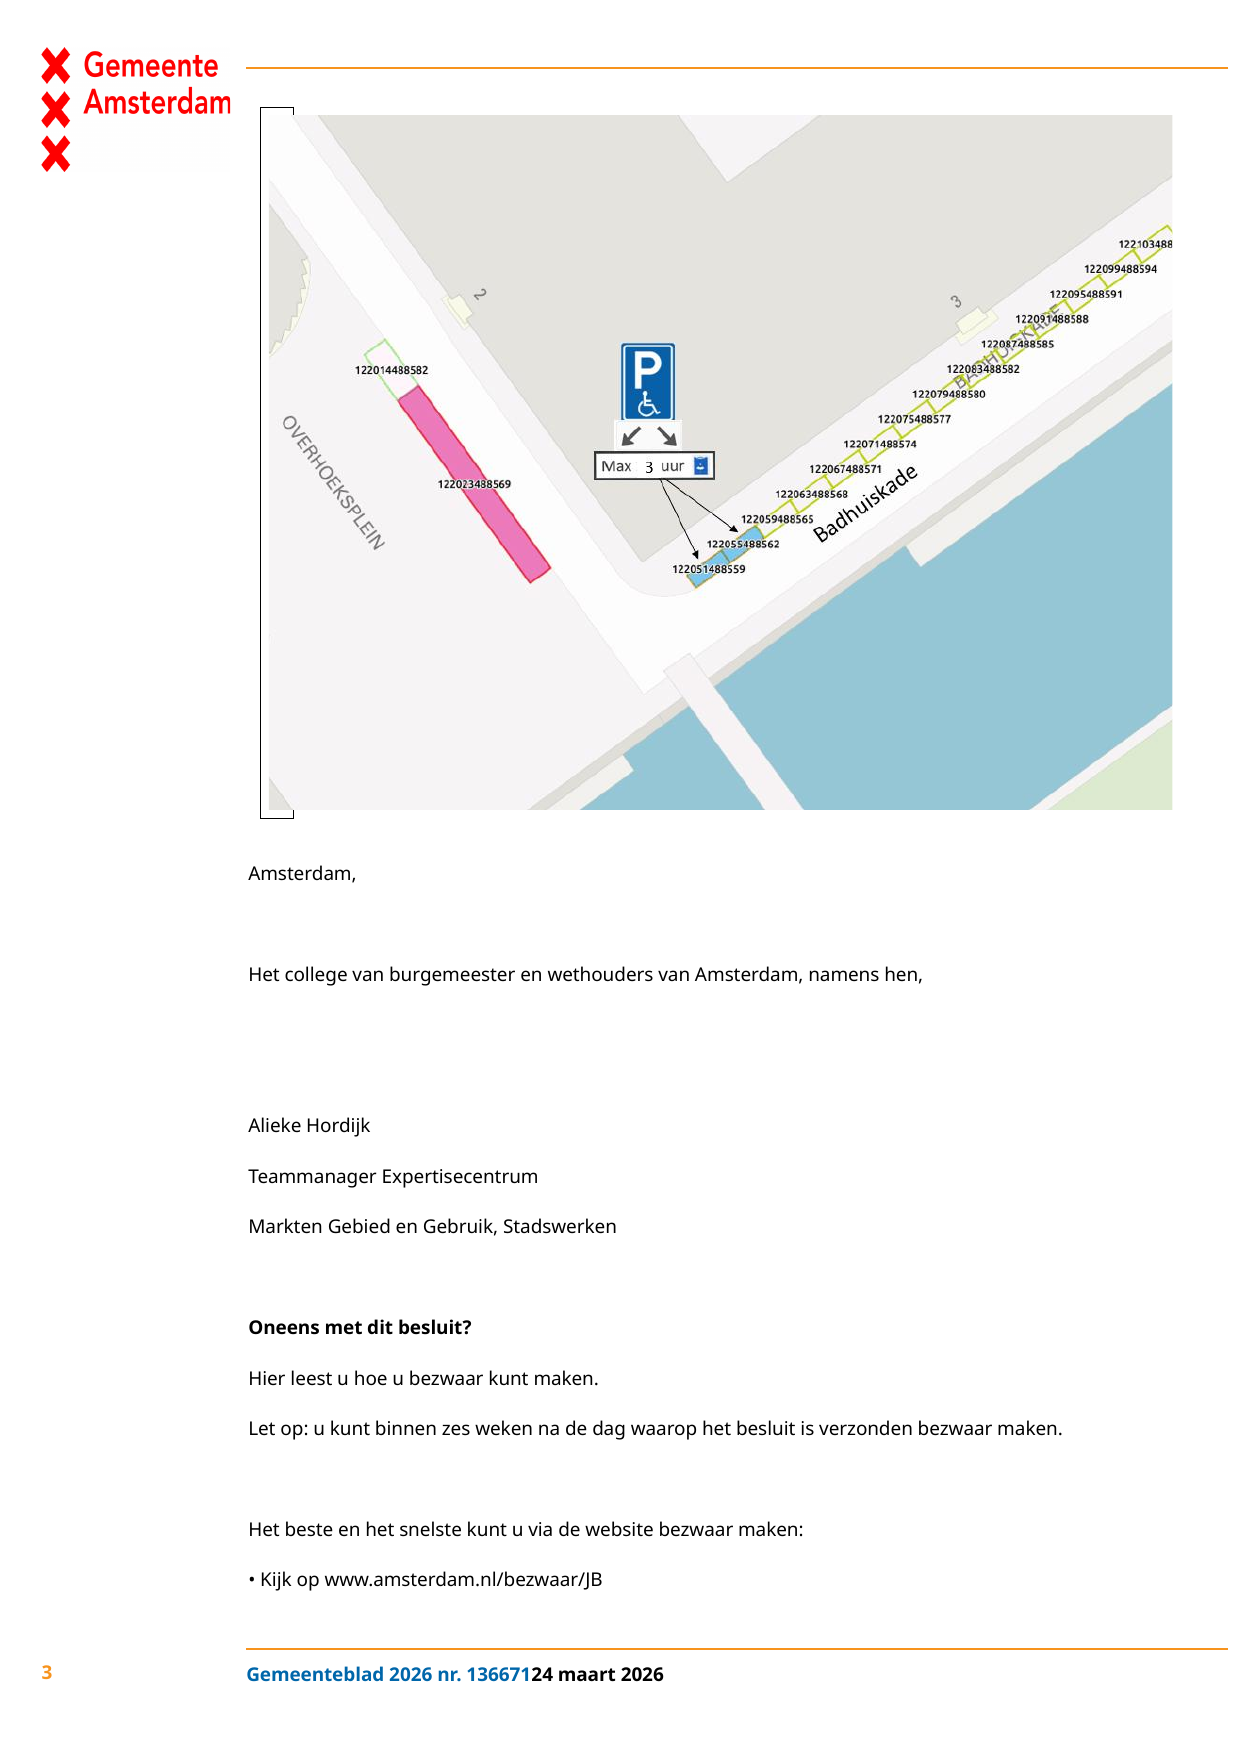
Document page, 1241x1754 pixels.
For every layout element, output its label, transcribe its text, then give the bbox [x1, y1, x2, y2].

picture [41, 47, 231, 172]
text Het beste en het snelste kunt u via de website bezwaar maken: [248, 1516, 1152, 1542]
text Markten Gebied en Gebruik, Stadswerken [248, 1213, 1152, 1239]
text Amsterdam, [248, 861, 1152, 886]
text Let op: u kunt binnen zes weken na de dag waarop het besluit is verzonden bezwaar maken. [248, 1415, 1152, 1441]
text Oneens met dit besluit? [248, 1314, 1152, 1340]
text Het college van burgemeester en wethouders van Amsterdam, namens hen, [248, 961, 1152, 987]
text Alieke Hordijk [248, 1113, 1152, 1138]
picture [268, 115, 1173, 810]
text Teammanager Expertisecentrum [248, 1163, 1152, 1189]
text Hier leest u hoe u bezwaar kunt maken. [248, 1365, 1152, 1391]
text • Kijk op www.amsterdam.nl/bezwaar/JB [248, 1566, 1152, 1592]
